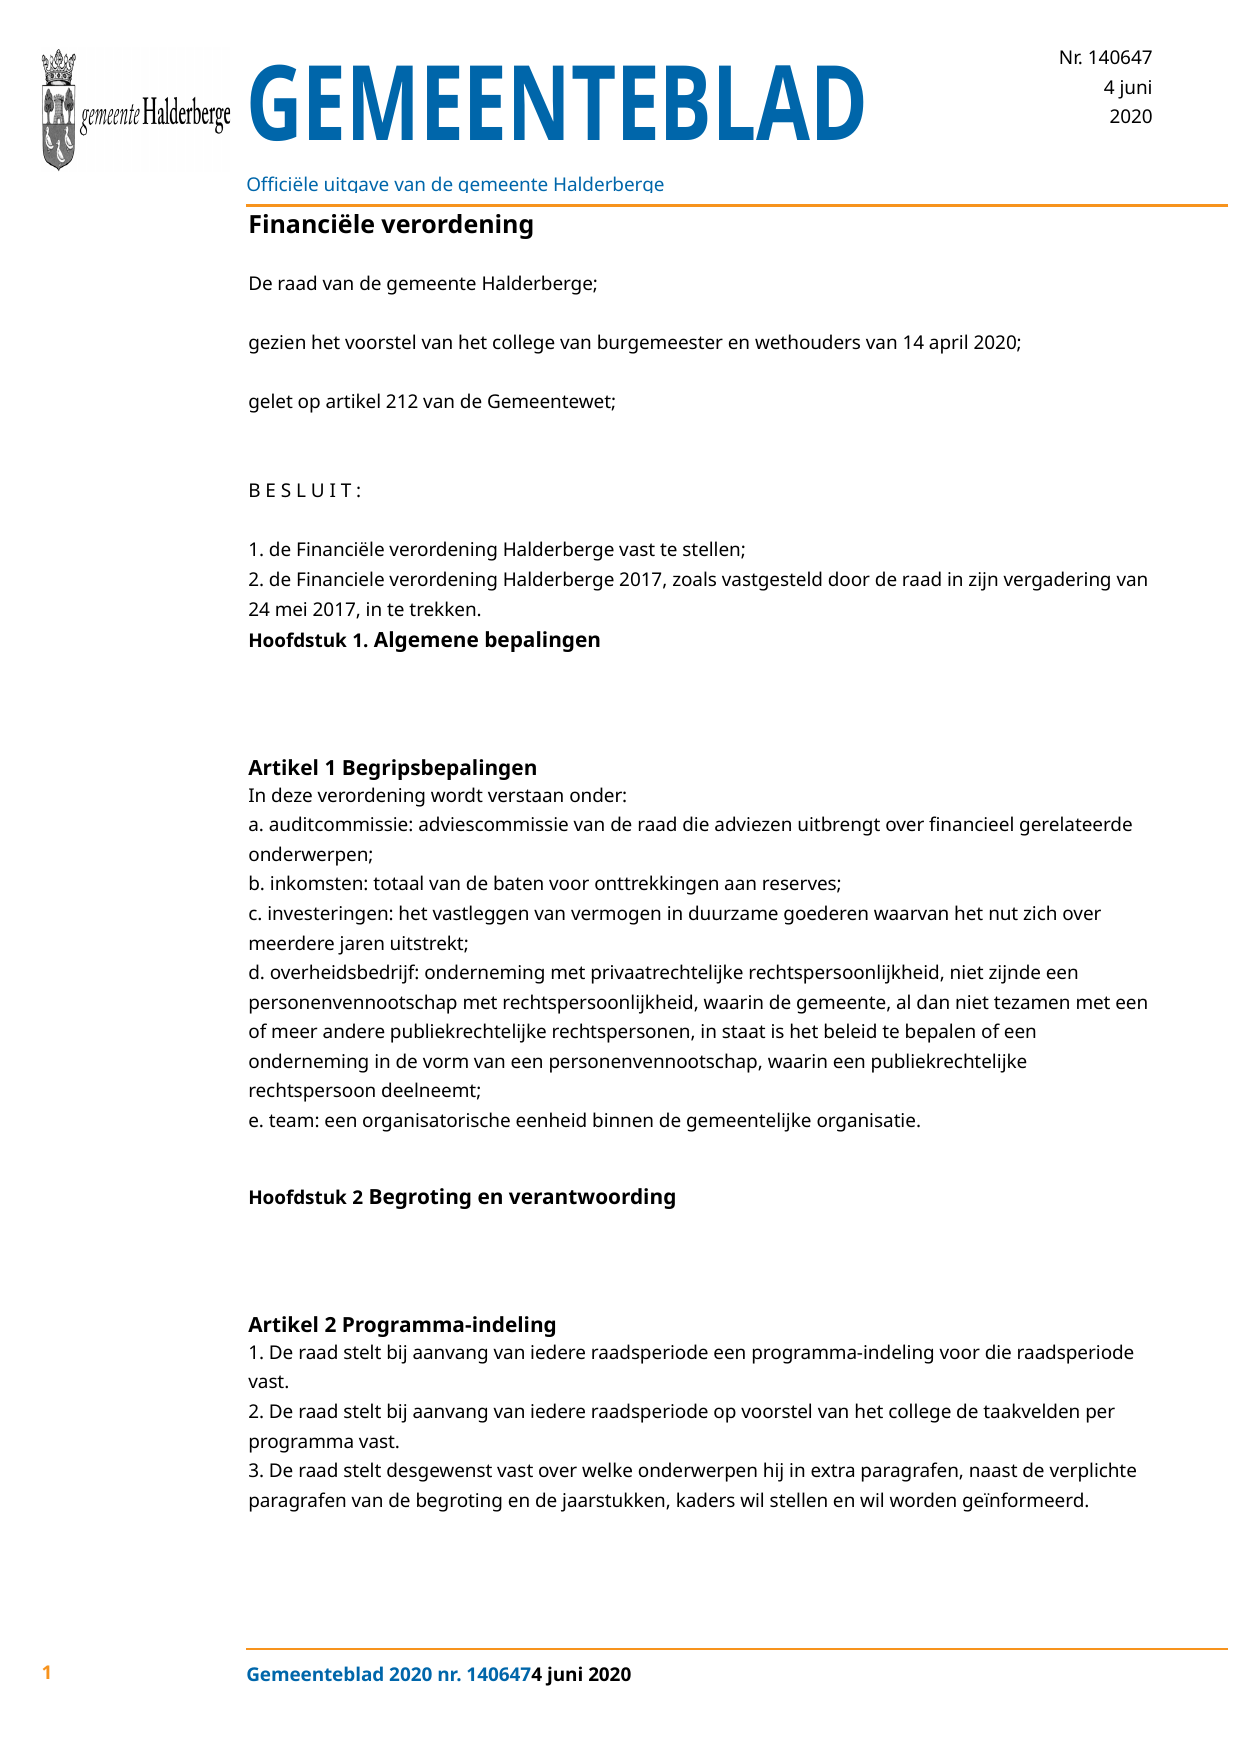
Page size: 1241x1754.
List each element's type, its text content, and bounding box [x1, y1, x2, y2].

text 1. de Financiële verordening Halderberge vast te stellen; [248, 537, 1152, 562]
text e. team: een organisatorische eenheid binnen de gemeentelijke organisatie. [248, 1107, 1152, 1133]
text Artikel 2 Programma-indeling [248, 1311, 1152, 1339]
text Hoofdstuk 1. Algemene bepalingen [248, 625, 1152, 654]
text 3. De raad stelt desgewenst vast over welke onderwerpen hij in extra paragrafen, naast de verplichte paragrafen van de begroting en de jaarstukken, kaders wil stellen en wil worden geïnformeerd. [248, 1457, 1152, 1513]
text 2. de Financiele verordening Halderberge 2017, zoals vastgesteld door de raad in zijn vergadering van 24 mei 2017, in te trekken. [248, 566, 1152, 621]
text 1. De raad stelt bij aanvang van iedere raadsperiode een programma-indeling voor die raadsperiode vast. [248, 1339, 1152, 1394]
text c. investeringen: het vastleggen van vermogen in duurzame goederen waarvan het nut zich over meerdere jaren uitstrekt; [248, 900, 1152, 956]
text gelet op artikel 212 van de Gemeentewet; [248, 389, 1152, 414]
text Hoofdstuk 2 Begroting en verantwoording [248, 1182, 1152, 1211]
text a. auditcommissie: adviescommissie van de raad die adviezen uitbrengt over financieel gerelateerde onderwerpen; [248, 811, 1152, 867]
text In deze verordening wordt verstaan onder: [248, 782, 1152, 808]
text d. overheidsbedrijf: onderneming met privaatrechtelijke rechtspersoonlijkheid, niet zijnde een personenvennootschap met rechtspersoonlijkheid, waarin de gemeente, al dan niet tezamen met een of meer andere publiekrechtelijke rechtspersonen, in staat is het beleid te bepalen of een onderneming in de vorm van een personenvennootschap, waarin een publiekrechtelijke rechtspersoon deelneemt; [248, 959, 1152, 1103]
text De raad van de gemeente Halderberge; [248, 270, 1152, 296]
text Financiële verordening [248, 207, 1152, 241]
picture [41, 47, 231, 172]
text 2. De raad stelt bij aanvang van iedere raadsperiode op voorstel van het college de taakvelden per programma vast. [248, 1398, 1152, 1453]
text gezien het voorstel van het college van burgemeester en wethouders van 14 april 2020; [248, 329, 1152, 355]
text b. inkomsten: totaal van de baten voor onttrekkingen aan reserves; [248, 871, 1152, 896]
text Artikel 1 Begripsbepalingen [248, 753, 1152, 782]
text B E S L U I T : [248, 477, 1152, 503]
